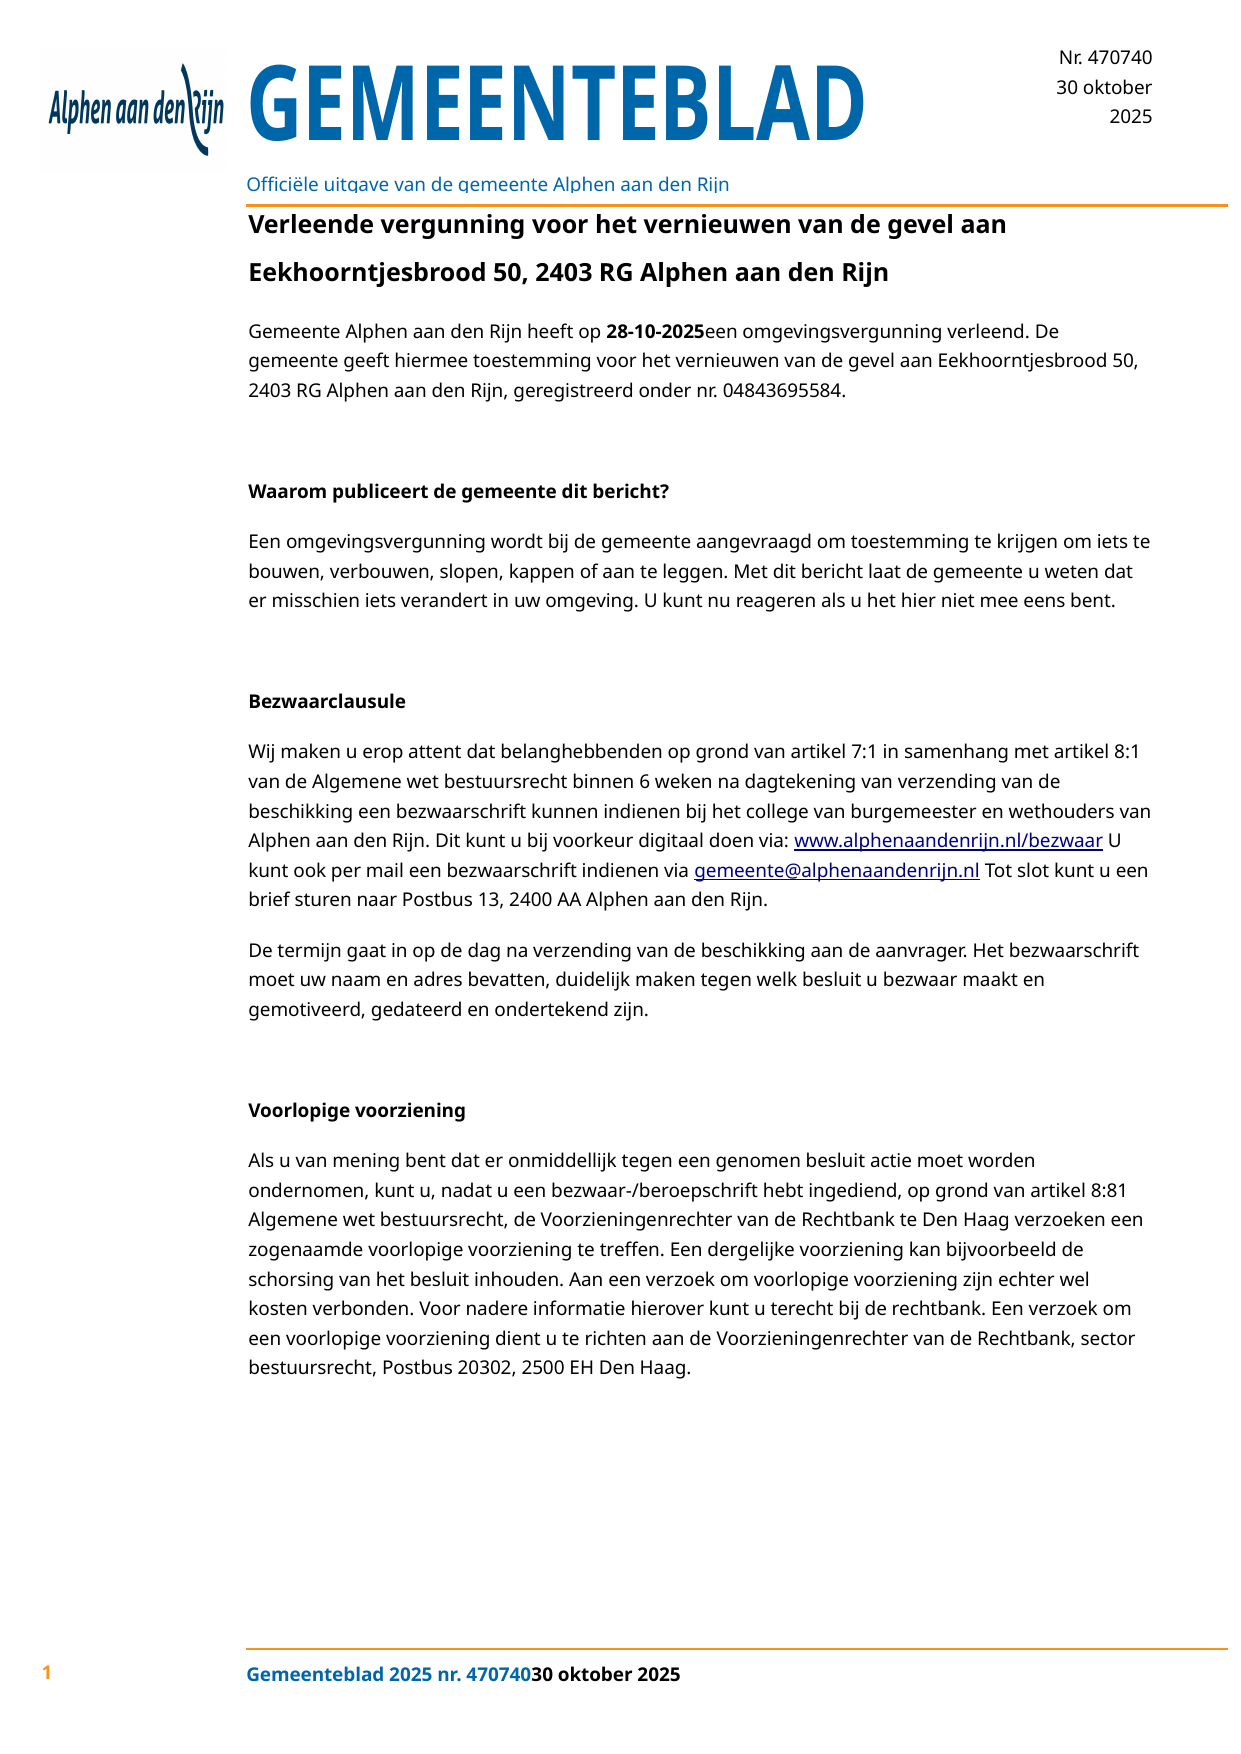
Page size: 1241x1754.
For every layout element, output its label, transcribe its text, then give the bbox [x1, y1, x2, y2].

text Een omgevingsvergunning wordt bij de gemeente aangevraagd om toestemming te krijgen om iets te bouwen, verbouwen, slopen, kappen of aan te leggen. Met dit bericht laat de gemeente u weten dat er misschien iets verandert in uw omgeving. U kunt nu reageren als u het hier niet mee eens bent. [248, 528, 1152, 613]
text Waarom publiceert de gemeente dit bericht? [248, 478, 1152, 504]
text Gemeente Alphen aan den Rijn heeft op 28-10-2025een omgevingsvergunning verleend. De gemeente geeft hiermee toestemming voor het vernieuwen van de gevel aan Eekhoorntjesbrood 50, 2403 RG Alphen aan den Rijn, geregistreerd onder nr. 04843695584. [248, 318, 1152, 403]
text Wij maken u erop attent dat belanghebbenden op grond van artikel 7:1 in samenhang met artikel 8:1 van de Algemene wet bestuursrecht binnen 6 weken na dagtekening van verzending van de beschikking een bezwaarschrift kunnen indienen bij het college van burgemeester en wethouders van Alphen aan den Rijn. Dit kunt u bij voorkeur digitaal doen via: www.alphenaandenrijn.nl/bezwaar U kunt ook per mail een bezwaarschrift indienen via gemeente@alphenaandenrijn.nl Tot slot kunt u een brief sturen naar Postbus 13, 2400 AA Alphen aan den Rijn. [248, 739, 1152, 912]
text Voorlopige voorziening [248, 1097, 1152, 1123]
text Verleende vergunning voor het vernieuwen van de gevel aan Eekhoorntjesbrood 50, 2403 RG Alphen aan den Rijn [248, 207, 1152, 288]
text De termijn gaat in op de dag na verzending van de beschikking aan de aanvrager. Het bezwaarschrift moet uw naam en adres bevatten, duidelijk maken tegen welk besluit u bezwaar maakt en gemotiveerd, gedateerd en ondertekend zijn. [248, 937, 1152, 1022]
picture [41, 47, 231, 172]
text Bezwaarclausule [248, 688, 1152, 714]
text Als u van mening bent dat er onmiddellijk tegen een genomen besluit actie moet worden ondernomen, kunt u, nadat u een bezwaar-/beroepschrift hebt ingediend, op grond van artikel 8:81 Algemene wet bestuursrecht, de Voorzieningenrechter van de Rechtbank te Den Haag verzoeken een zogenaamde voorlopige voorziening te treffen. Een dergelijke voorziening kan bijvoorbeeld de schorsing van het besluit inhouden. Aan een verzoek om voorlopige voorziening zijn echter wel kosten verbonden. Voor nadere informatie hierover kunt u terecht bij de rechtbank. Een verzoek om een voorlopige voorziening dient u te richten aan de Voorzieningenrechter van de Rechtbank, sector bestuursrecht, Postbus 20302, 2500 EH Den Haag. [248, 1147, 1152, 1380]
